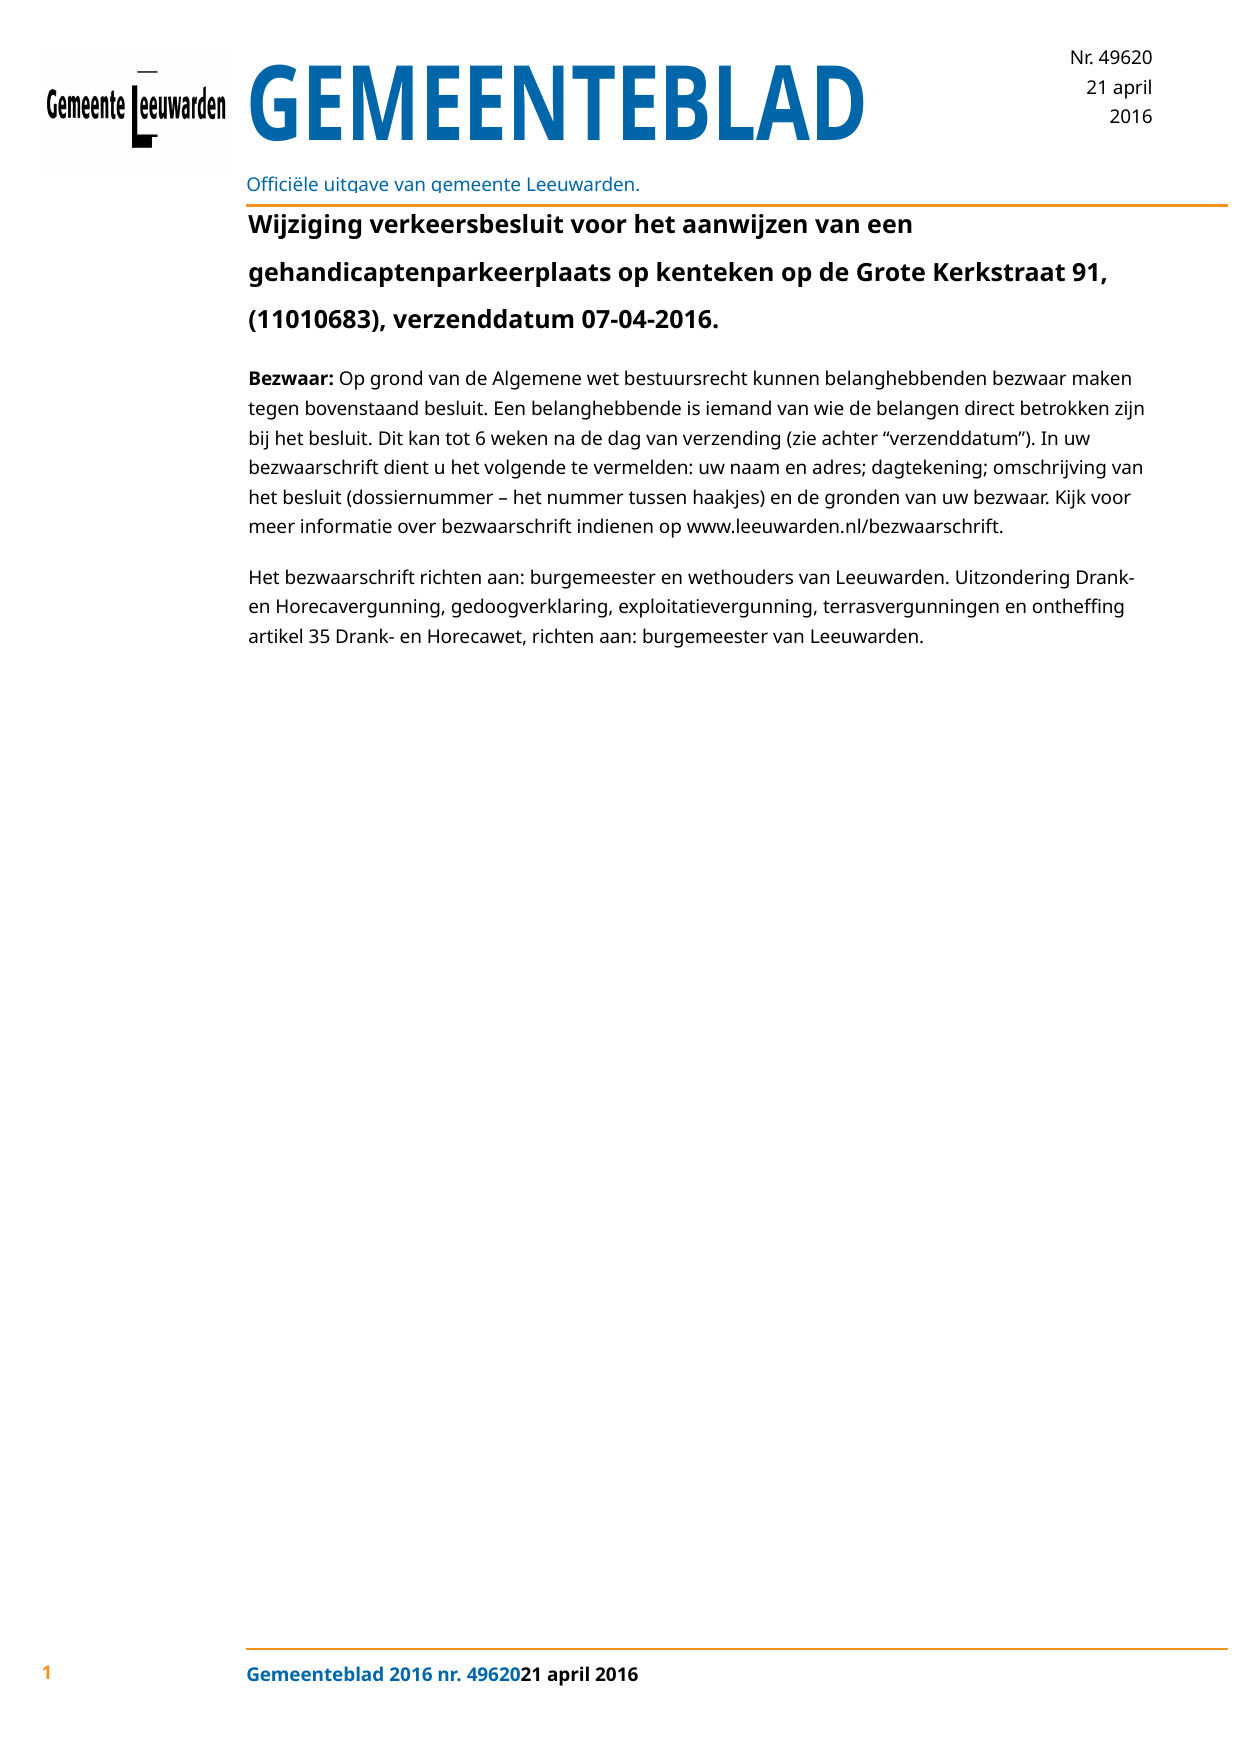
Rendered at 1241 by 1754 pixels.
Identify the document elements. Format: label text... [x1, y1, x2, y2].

text Het bezwaarschrift richten aan: burgemeester en wethouders van Leeuwarden. Uitzondering Drank- en Horecavergunning, gedoogverklaring, exploitatievergunning, terrasvergunningen en ontheffing artikel 35 Drank- en Horecawet, richten aan: burgemeester van Leeuwarden. [248, 564, 1152, 649]
text Bezwaar: Op grond van de Algemene wet bestuursrecht kunnen belanghebbenden bezwaar maken tegen bovenstaand besluit. Een belanghebbende is iemand van wie de belangen direct betrokken zijn bij het besluit. Dit kan tot 6 weken na de dag van verzending (zie achter “verzenddatum”). In uw bezwaarschrift dient u het volgende te vermelden: uw naam en adres; dagtekening; omschrijving van het besluit (dossiernummer – het nummer tussen haakjes) en de gronden van uw bezwaar. Kijk voor meer informatie over bezwaarschrift indienen op www.leeuwarden.nl/bezwaarschrift. [248, 366, 1152, 539]
text Wijziging verkeersbesluit voor het aanwijzen van een gehandicaptenparkeerplaats op kenteken op de Grote Kerkstraat 91, (11010683), verzenddatum 07-04-2016. [248, 207, 1152, 336]
picture [41, 47, 231, 172]
